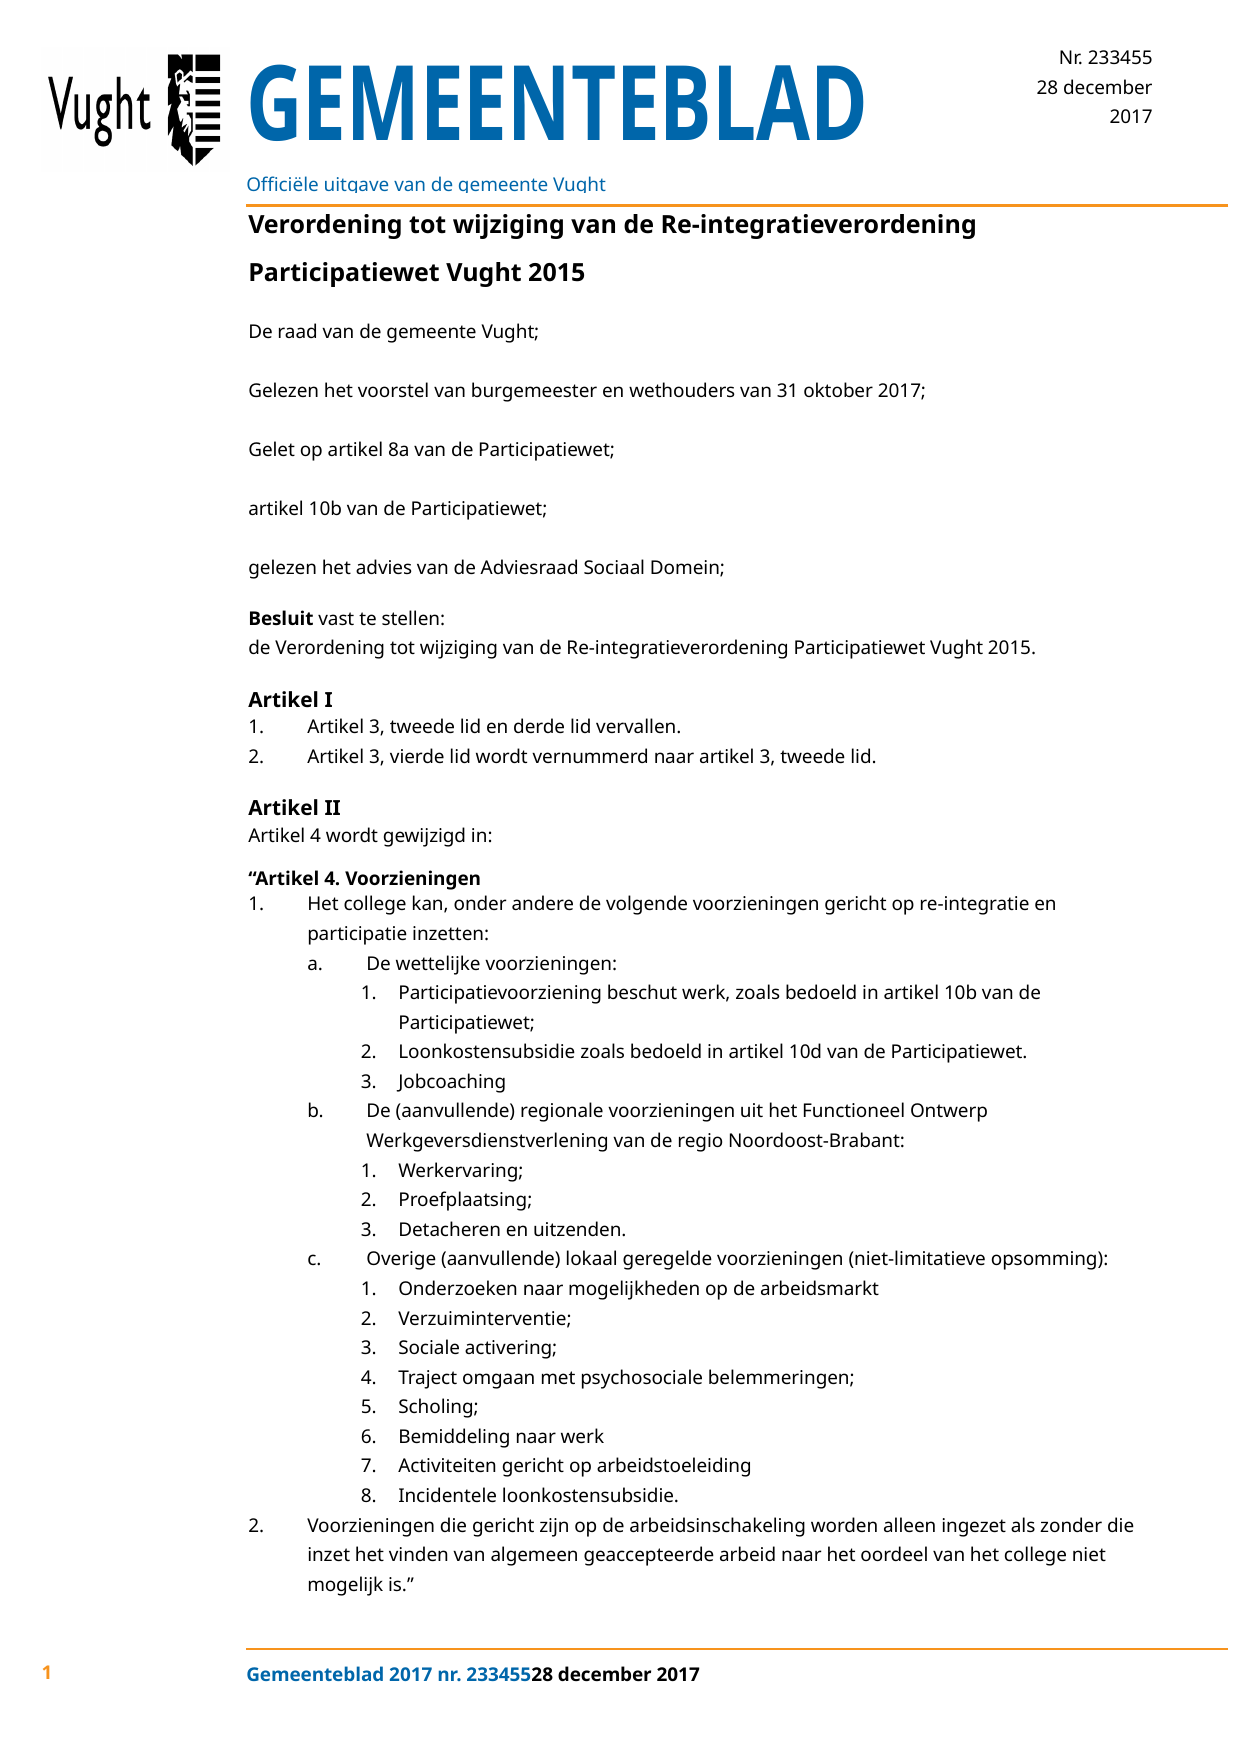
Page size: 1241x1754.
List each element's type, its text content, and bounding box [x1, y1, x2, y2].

list Overige (aanvullende) lokaal geregelde voorzieningen (niet-limitatieve opsomming): [307, 1246, 1152, 1271]
list Artikel 3, tweede lid en derde lid vervallen. [248, 713, 1152, 739]
list Sociale activering; [361, 1334, 1152, 1360]
list Activiteiten gericht op arbeidstoeleiding [361, 1453, 1152, 1478]
text Artikel 4 wordt gewijzigd in: [248, 822, 1152, 847]
text gelezen het advies van de Adviesraad Sociaal Domein; [248, 554, 1152, 580]
text De raad van de gemeente Vught; [248, 318, 1152, 344]
text Verordening tot wijziging van de Re-integratieverordening Participatiewet Vught 2015 [248, 207, 1152, 288]
list Participatievoorziening beschut werk, zoals bedoeld in artikel 10b van de Participatiewet; [361, 979, 1152, 1035]
list Loonkostensubsidie zoals bedoeld in artikel 10d van de Participatiewet. [361, 1038, 1152, 1064]
text “Artikel 4. Voorzieningen [248, 865, 1152, 891]
list Traject omgaan met psychosociale belemmeringen; [361, 1364, 1152, 1390]
text artikel 10b van de Participatiewet; [248, 495, 1152, 521]
list Incidentele loonkostensubsidie. [361, 1482, 1152, 1508]
text de Verordening tot wijziging van de Re-integratieverordening Participatiewet Vught 2015. [248, 634, 1152, 660]
list Jobcoaching [361, 1068, 1152, 1094]
list Bemiddeling naar werk [361, 1423, 1152, 1449]
list Artikel 3, vierde lid wordt vernummerd naar artikel 3, tweede lid. [248, 743, 1152, 769]
list Voorzieningen die gericht zijn op de arbeidsinschakeling worden alleen ingezet als zonder die inzet het vinden van algemeen geaccepteerde arbeid naar het oordeel van het college niet mogelijk is.” [248, 1512, 1152, 1597]
list Scholing; [361, 1393, 1152, 1419]
list Werkervaring; [361, 1157, 1152, 1183]
list Het college kan, onder andere de volgende voorzieningen gericht op re-integratie en participatie inzetten: [248, 891, 1152, 946]
list Verzuiminterventie; [361, 1305, 1152, 1331]
list De (aanvullende) regionale voorzieningen uit het Functioneel Ontwerp Werkgeversdienstverlening van de regio Noordoost-Brabant: [307, 1098, 1152, 1153]
list Onderzoeken naar mogelijkheden op de arbeidsmarkt [361, 1275, 1152, 1301]
text Gelet op artikel 8a van de Participatiewet; [248, 436, 1152, 462]
list De wettelijke voorzieningen: [307, 950, 1152, 976]
text Gelezen het voorstel van burgemeester en wethouders van 31 oktober 2017; [248, 377, 1152, 403]
text Besluit vast te stellen: [248, 605, 1152, 631]
list Detacheren en uitzenden. [361, 1216, 1152, 1242]
text Artikel II [248, 793, 1152, 822]
list Proefplaatsing; [361, 1186, 1152, 1212]
picture [41, 47, 231, 172]
text Artikel I [248, 685, 1152, 713]
